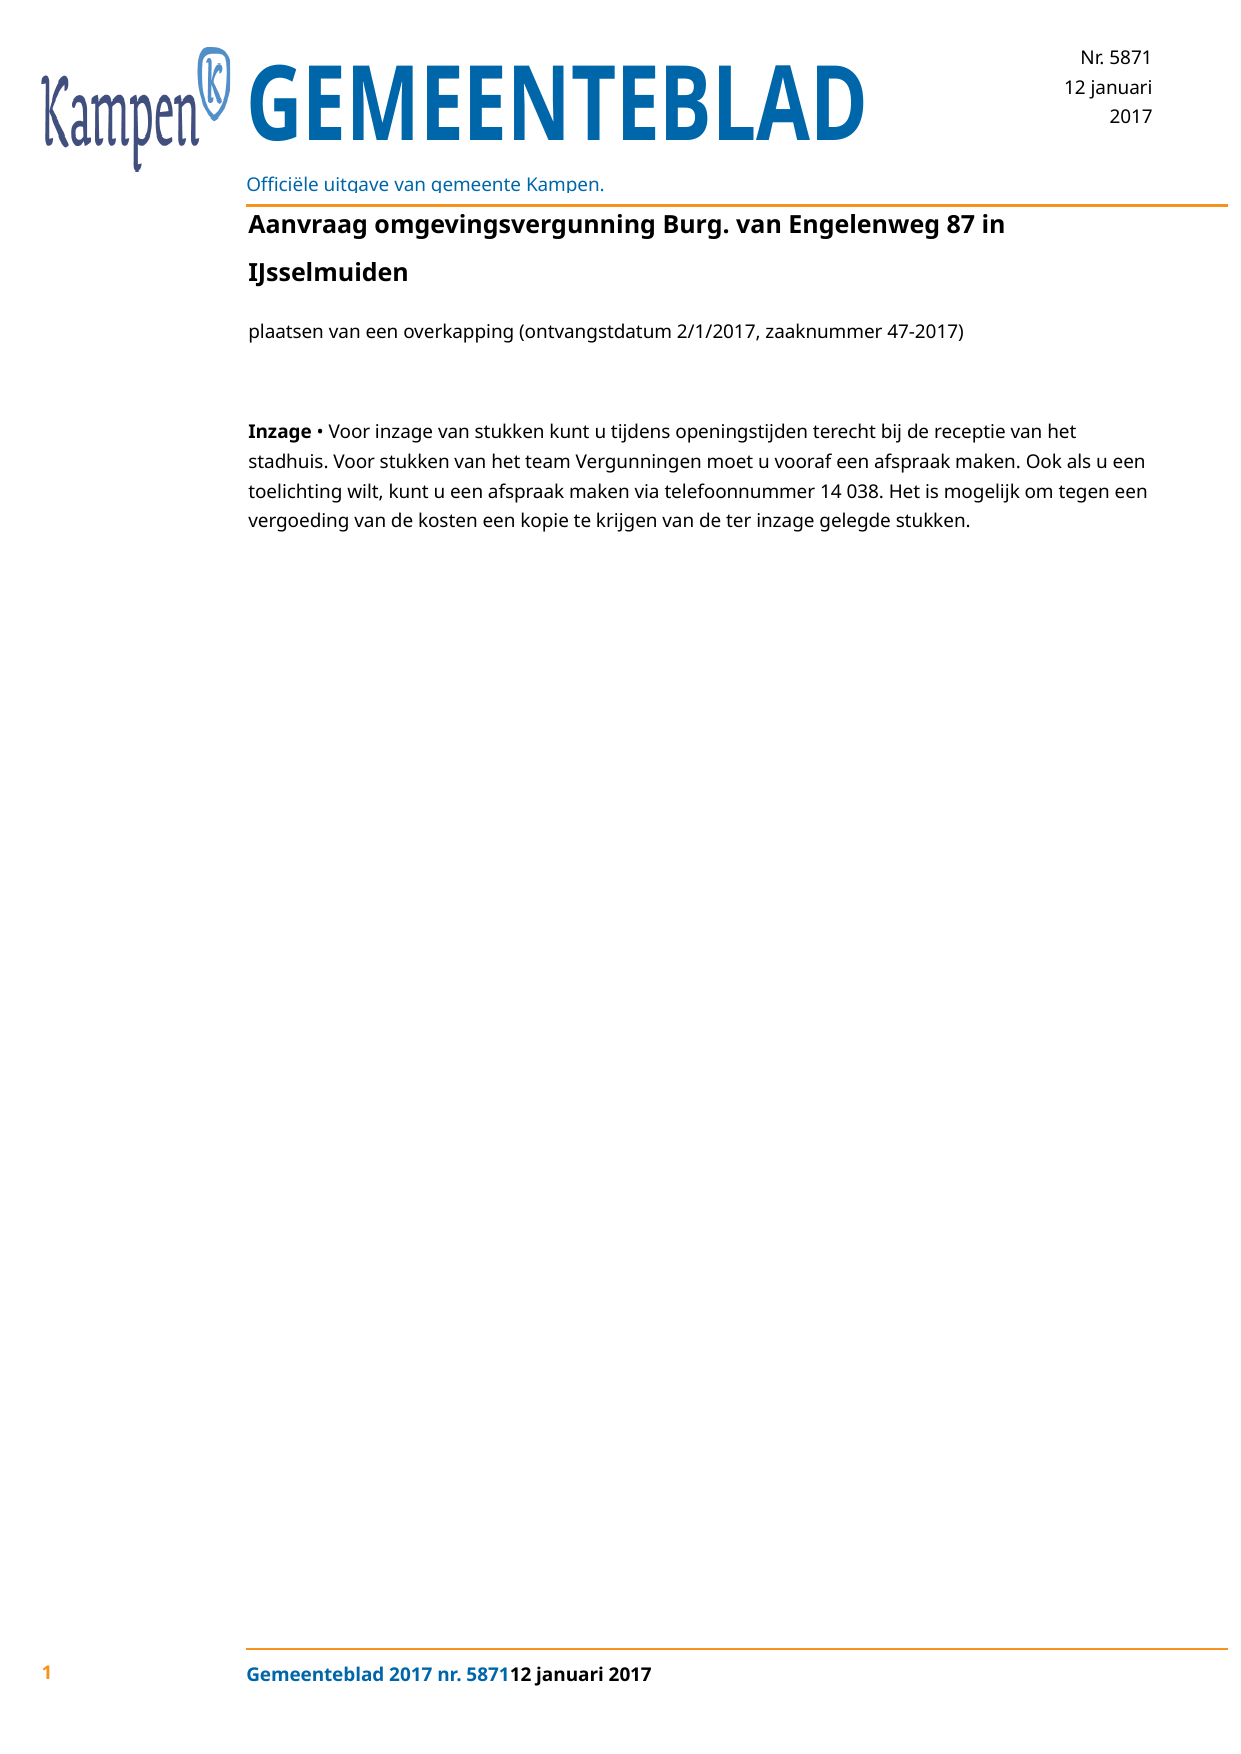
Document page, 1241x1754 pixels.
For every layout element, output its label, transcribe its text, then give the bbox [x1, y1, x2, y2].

text Aanvraag omgevingsvergunning Burg. van Engelenweg 87 in IJsselmuiden [248, 207, 1152, 288]
text Inzage • Voor inzage van stukken kunt u tijdens openingstijden terecht bij de receptie van het stadhuis. Voor stukken van het team Vergunningen moet u vooraf een afspraak maken. Ook als u een toelichting wilt, kunt u een afspraak maken via telefoonnummer 14 038. Het is mogelijk om tegen een vergoeding van de kosten een kopie te krijgen van de ter inzage gelegde stukken. [248, 419, 1152, 533]
text plaatsen van een overkapping (ontvangstdatum 2/1/2017, zaaknummer 47-2017) [248, 318, 1152, 344]
picture [41, 47, 231, 172]
